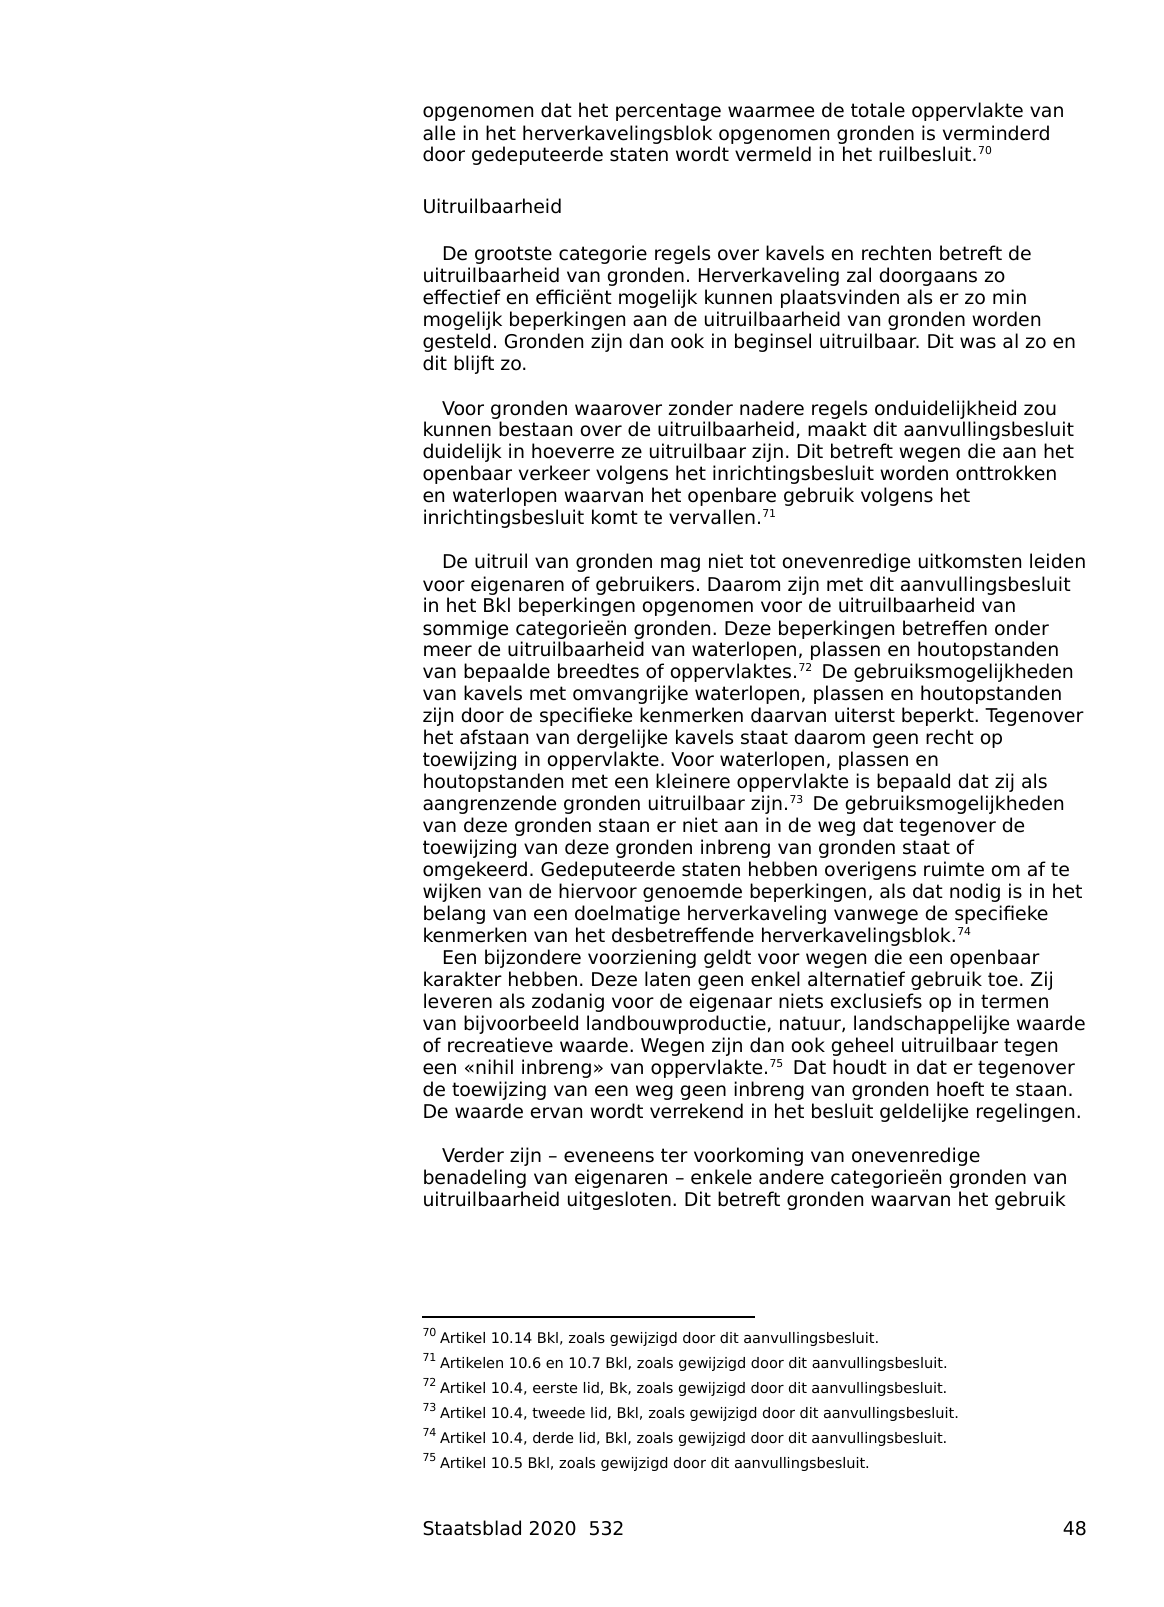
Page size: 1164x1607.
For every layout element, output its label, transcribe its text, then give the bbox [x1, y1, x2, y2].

text De uitruil van gronden mag niet tot onevenredige uitkomsten leiden voor eigenaren of gebruikers. Daarom zijn met dit aanvullingsbesluit in het Bkl beperkingen opgenomen voor de uitruilbaarheid van sommige categorieën gronden. Deze beperkingen betreffen onder meer de uitruilbaarheid van waterlopen, plassen en houtopstanden van bepaalde breedtes of oppervlaktes. De gebruiksmogelijkheden van kavels met omvangrijke waterlopen, plassen en houtopstanden zijn door de specifieke kenmerken daarvan uiterst beperkt. Tegenover het afstaan van dergelijke kavels staat daarom geen recht op toewijzing in oppervlakte. Voor waterlopen, plassen en houtopstanden met een kleinere oppervlakte is bepaald dat zij als aangrenzende gronden uitruilbaar zijn. De gebruiksmogelijkheden van deze gronden staan er niet aan in de weg dat tegenover de toewijzing van deze gronden inbreng van gronden staat of omgekeerd. Gedeputeerde staten hebben overigens ruimte om af te wijken van de hiervoor genoemde beperkingen, als dat nodig is in het belang van een doelmatige herverkaveling vanwege de specifieke kenmerken van het desbetreffende herverkavelingsblok. [422, 551, 1087, 947]
text Voor gronden waarover zonder nadere regels onduidelijkheid zou kunnen bestaan over de uitruilbaarheid, maakt dit aanvullingsbesluit duidelijk in hoeverre ze uitruilbaar zijn. Dit betreft wegen die aan het openbaar verkeer volgens het inrichtingsbesluit worden onttrokken en waterlopen waarvan het openbare gebruik volgens het inrichtingsbesluit komt te vervallen. [422, 397, 1087, 529]
text De grootste categorie regels over kavels en rechten betreft de uitruilbaarheid van gronden. Herverkaveling zal doorgaans zo effectief en efficiënt mogelijk kunnen plaatsvinden als er zo min mogelijk beperkingen aan de uitruilbaarheid van gronden worden gesteld. Gronden zijn dan ook in beginsel uitruilbaar. Dit was al zo en dit blijft zo. [422, 243, 1087, 375]
text Artikel 10.4, tweede lid, Bkl, zoals gewijzigd door dit aanvullingsbesluit. [422, 1401, 1087, 1423]
text Artikel 10.5 Bkl, zoals gewijzigd door dit aanvullingsbesluit. [422, 1451, 1087, 1473]
text Artikelen 10.6 en 10.7 Bkl, zoals gewijzigd door dit aanvullingsbesluit. [422, 1351, 1087, 1373]
text Een bijzondere voorziening geldt voor wegen die een openbaar karakter hebben. Deze laten geen enkel alternatief gebruik toe. Zij leveren als zodanig voor de eigenaar niets exclusiefs op in termen van bijvoorbeeld landbouwproductie, natuur, landschappelijke waarde of recreatieve waarde. Wegen zijn dan ook geheel uitruilbaar tegen een «nihil inbreng» van oppervlakte. Dat houdt in dat er tegenover de toewijzing van een weg geen inbreng van gronden hoeft te staan. De waarde ervan wordt verrekend in het besluit geldelijke regelingen. [422, 947, 1087, 1123]
text opgenomen dat het percentage waarmee de totale oppervlakte van alle in het herverkavelingsblok opgenomen gronden is verminderd door gedeputeerde staten wordt vermeld in het ruilbesluit. [422, 100, 1087, 166]
subtitle Uitruilbaarheid [422, 196, 1087, 218]
text Artikel 10.4, eerste lid, Bk, zoals gewijzigd door dit aanvullingsbesluit. [422, 1376, 1087, 1398]
text Verder zijn – eveneens ter voorkoming van onevenredige benadeling van eigenaren – enkele andere categorieën gronden van uitruilbaarheid uitgesloten. Dit betreft gronden waarvan het gebruik [422, 1145, 1087, 1211]
text Artikel 10.14 Bkl, zoals gewijzigd door dit aanvullingsbesluit. [422, 1326, 1087, 1348]
text Artikel 10.4, derde lid, Bkl, zoals gewijzigd door dit aanvullingsbesluit. [422, 1426, 1087, 1448]
